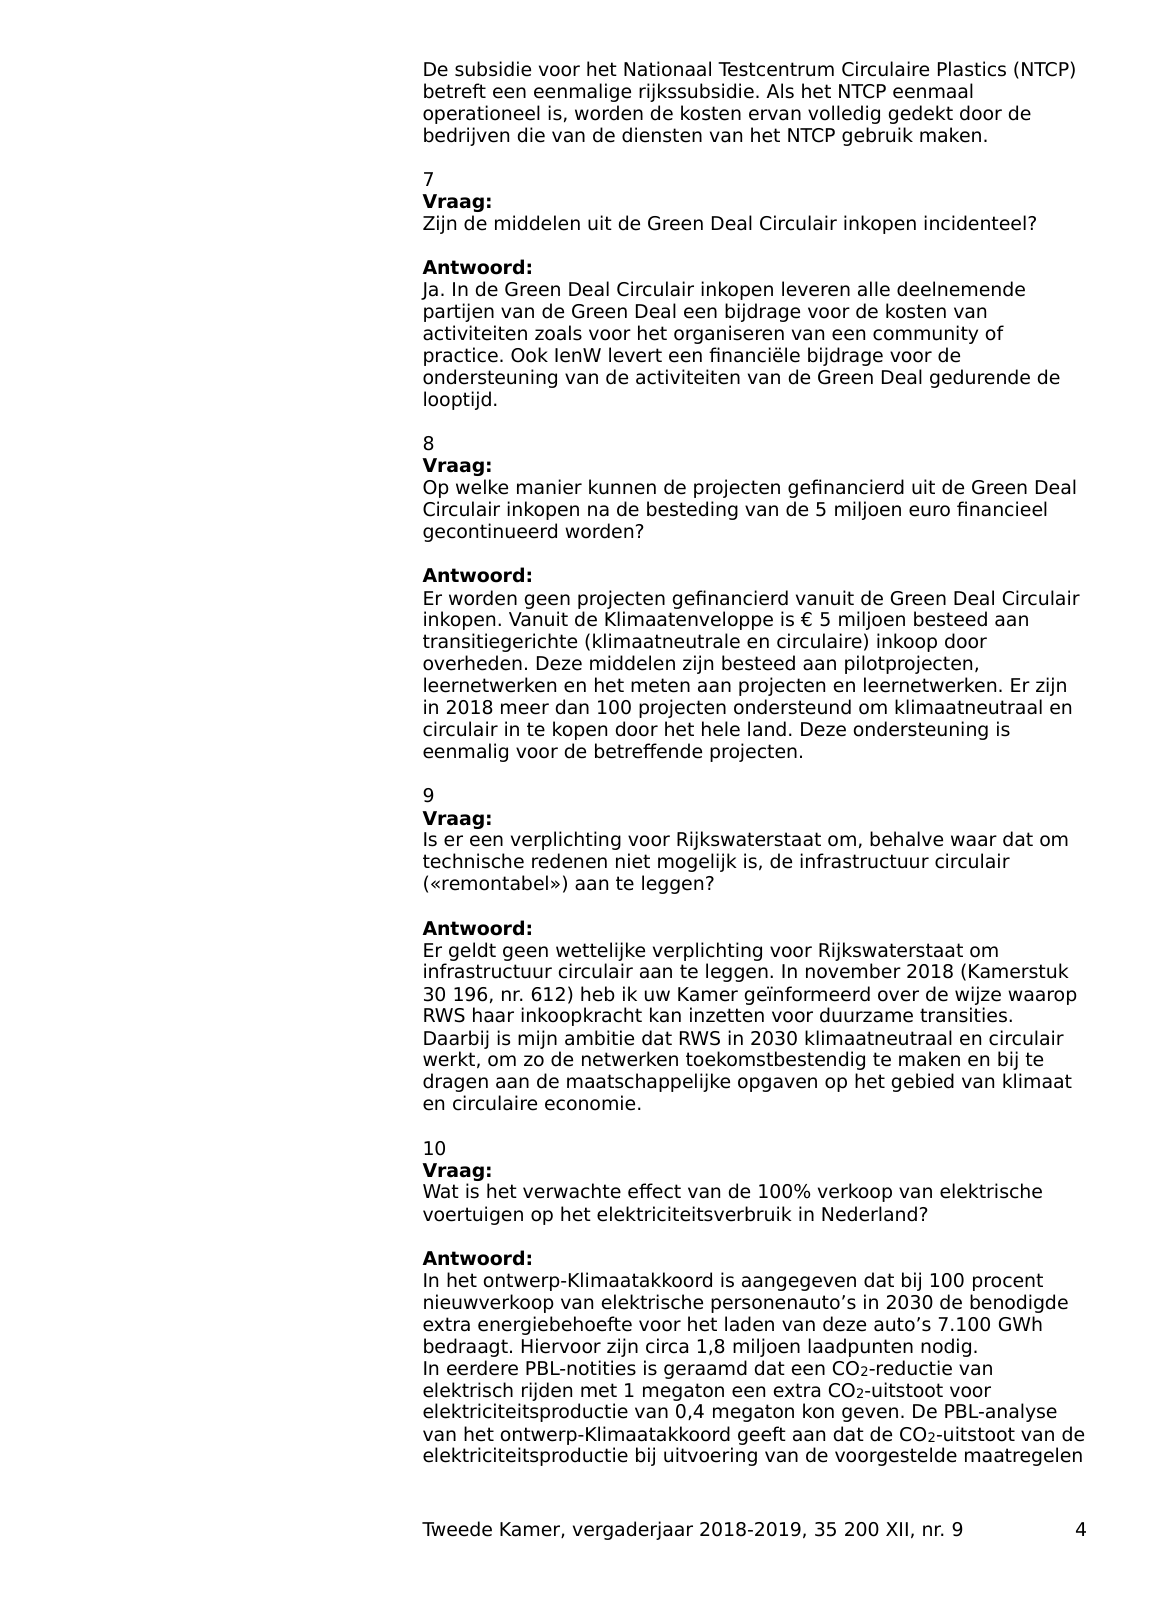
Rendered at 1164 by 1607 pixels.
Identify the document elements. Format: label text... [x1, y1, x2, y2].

text Vraag: [422, 807, 1087, 829]
text Wat is het verwachte effect van de 100% verkoop van elektrische voertuigen op het elektriciteitsverbruik in Nederland? [422, 1181, 1087, 1225]
text Er worden geen projecten gefinancierd vanuit de Green Deal Circulair inkopen. Vanuit de Klimaatenveloppe is € 5 miljoen besteed aan transitiegerichte (klimaatneutrale en circulaire) inkoop door overheden. Deze middelen zijn besteed aan pilotprojecten, leernetwerken en het meten aan projecten en leernetwerken. Er zijn in 2018 meer dan 100 projecten ondersteund om klimaatneutraal en circulair in te kopen door het hele land. Deze ondersteuning is eenmalig voor de betreffende projecten. [422, 587, 1087, 763]
text Antwoord: [422, 257, 1087, 279]
text Is er een verplichting voor Rijkswaterstaat om, behalve waar dat om technische redenen niet mogelijk is, de infrastructuur circulair («remontabel») aan te leggen? [422, 829, 1087, 895]
text In eerdere PBL-notities is geraamd dat een CO2-reductie van elektrisch rijden met 1 megaton een extra CO2-uitstoot voor elektriciteitsproductie van 0,4 megaton kon geven. De PBL-analyse van het ontwerp-Klimaatakkoord geeft aan dat de CO2-uitstoot van de elektriciteitsproductie bij uitvoering van de voorgestelde maatregelen [422, 1357, 1087, 1467]
text Vraag: [422, 1159, 1087, 1181]
text De subsidie voor het Nationaal Testcentrum Circulaire Plastics (NTCP) betreft een eenmalige rijkssubsidie. Als het NTCP eenmaal operationeel is, worden de kosten ervan volledig gedekt door de bedrijven die van de diensten van het NTCP gebruik maken. [422, 59, 1087, 147]
text 9 [422, 785, 1087, 807]
text Ja. In de Green Deal Circulair inkopen leveren alle deelnemende partijen van de Green Deal een bijdrage voor de kosten van activiteiten zoals voor het organiseren van een community of practice. Ook IenW levert een financiële bijdrage voor de ondersteuning van de activiteiten van de Green Deal gedurende de looptijd. [422, 279, 1087, 411]
text Antwoord: [422, 917, 1087, 939]
text 10 [422, 1137, 1087, 1159]
text Vraag: [422, 191, 1087, 213]
text Er geldt geen wettelijke verplichting voor Rijkswaterstaat om infrastructuur circulair aan te leggen. In november 2018 (Kamerstuk 30 196, nr. 612) heb ik uw Kamer geïnformeerd over de wijze waarop RWS haar inkoopkracht kan inzetten voor duurzame transities. Daarbij is mijn ambitie dat RWS in 2030 klimaatneutraal en circulair werkt, om zo de netwerken toekomstbestendig te maken en bij te dragen aan de maatschappelijke opgaven op het gebied van klimaat en circulaire economie. [422, 939, 1087, 1115]
text 7 [422, 169, 1087, 191]
text Vraag: [422, 455, 1087, 477]
text In het ontwerp-Klimaatakkoord is aangegeven dat bij 100 procent nieuwverkoop van elektrische personenauto’s in 2030 de benodigde extra energiebehoefte voor het laden van deze auto’s 7.100 GWh bedraagt. Hiervoor zijn circa 1,8 miljoen laadpunten nodig. [422, 1269, 1087, 1357]
text 8 [422, 433, 1087, 455]
text Antwoord: [422, 1248, 1087, 1269]
text Zijn de middelen uit de Green Deal Circulair inkopen incidenteel? [422, 213, 1087, 235]
text Op welke manier kunnen de projecten gefinancierd uit de Green Deal Circulair inkopen na de besteding van de 5 miljoen euro financieel gecontinueerd worden? [422, 477, 1087, 543]
text Antwoord: [422, 565, 1087, 587]
